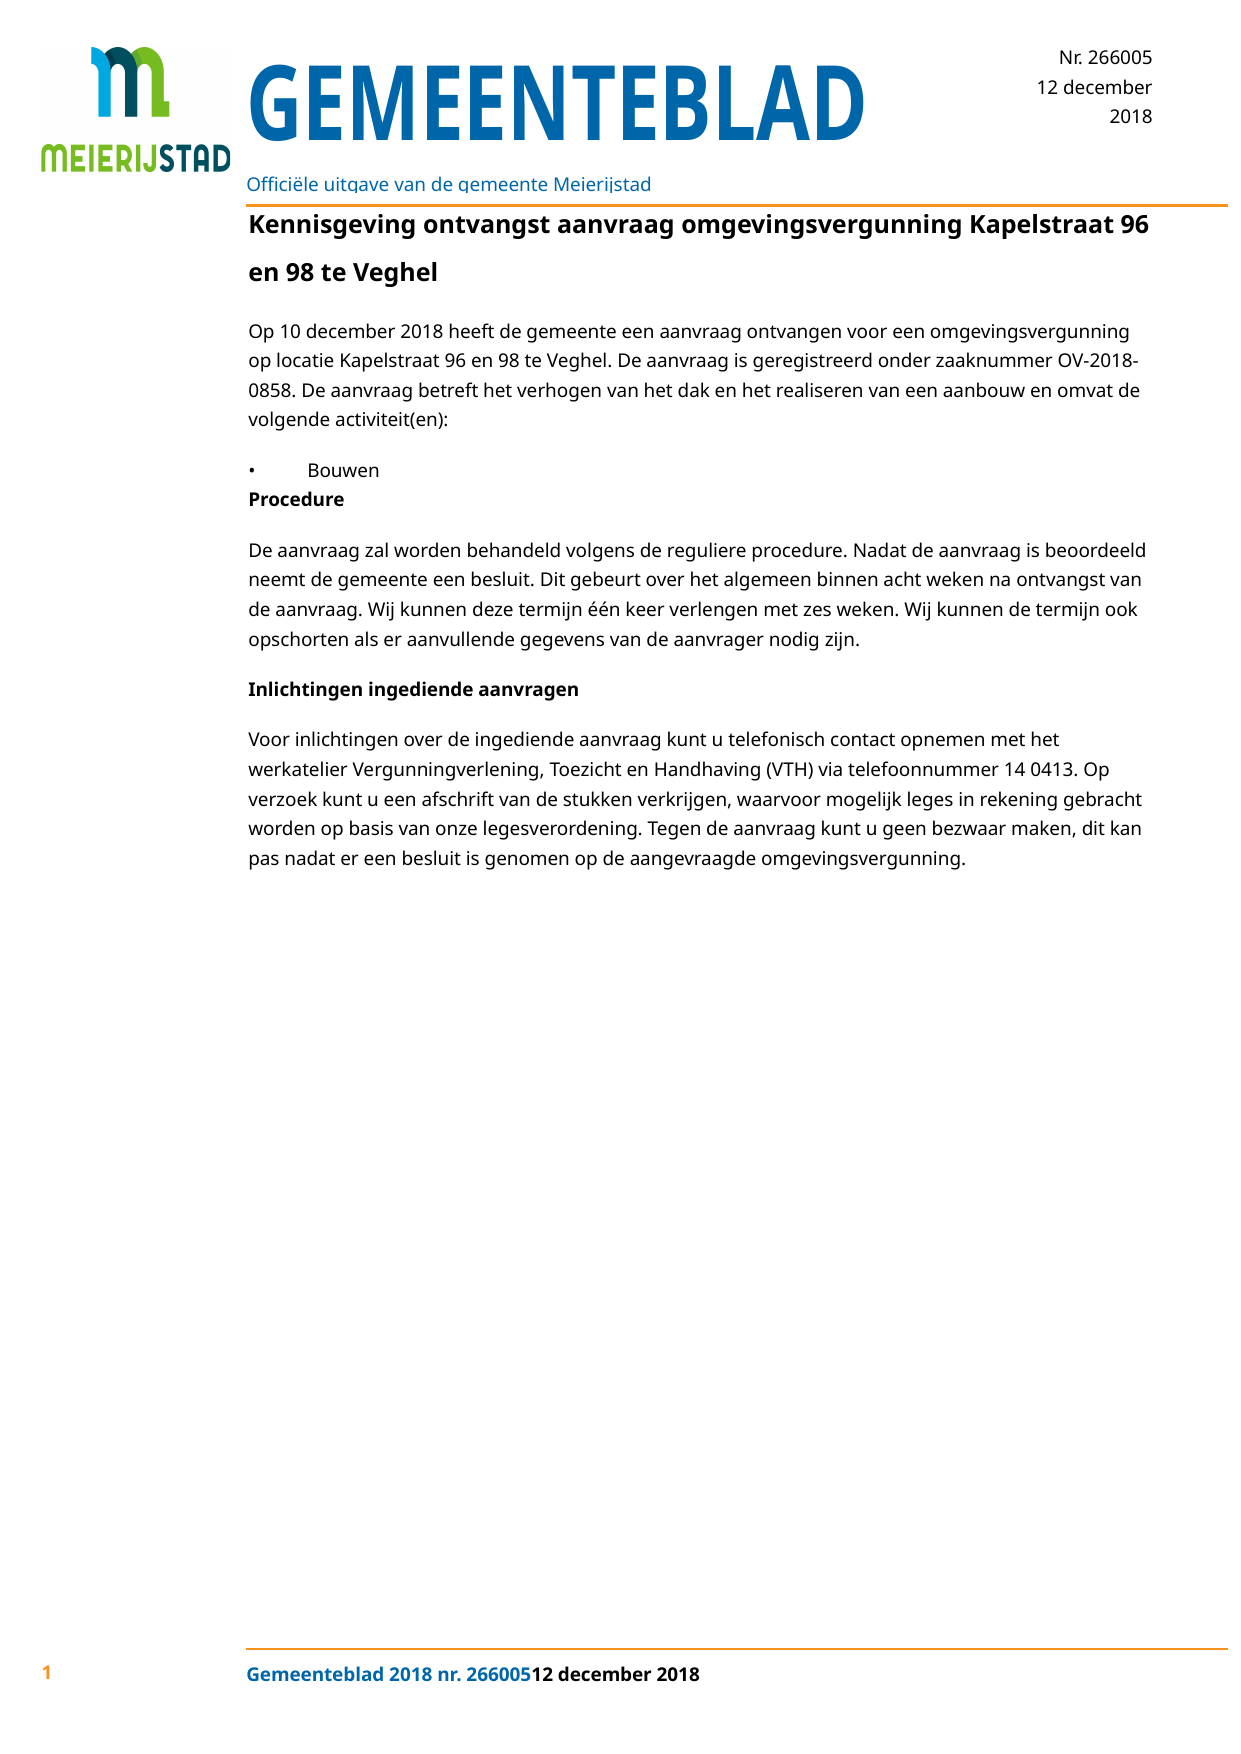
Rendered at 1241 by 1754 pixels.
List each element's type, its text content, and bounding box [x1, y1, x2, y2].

text Kennisgeving ontvangst aanvraag omgevingsvergunning Kapelstraat 96 en 98 te Veghel [248, 207, 1152, 288]
text Inlichtingen ingediende aanvragen [248, 676, 1152, 702]
picture [41, 47, 231, 172]
list Bouwen [248, 457, 1152, 483]
text Op 10 december 2018 heeft de gemeente een aanvraag ontvangen voor een omgevingsvergunning op locatie Kapelstraat 96 en 98 te Veghel. De aanvraag is geregistreerd onder zaaknummer OV-2018-0858. De aanvraag betreft het verhogen van het dak en het realiseren van een aanbouw en omvat de volgende activiteit(en): [248, 318, 1152, 432]
text De aanvraag zal worden behandeld volgens de reguliere procedure. Nadat de aanvraag is beoordeeld neemt de gemeente een besluit. Dit gebeurt over het algemeen binnen acht weken na ontvangst van de aanvraag. Wij kunnen deze termijn één keer verlengen met zes weken. Wij kunnen de termijn ook opschorten als er aanvullende gegevens van de aanvrager nodig zijn. [248, 537, 1152, 652]
text Procedure [248, 487, 1152, 512]
text Voor inlichtingen over de ingediende aanvraag kunt u telefonisch contact opnemen met het werkatelier Vergunningverlening, Toezicht en Handhaving (VTH) via telefoonnummer 14 0413. Op verzoek kunt u een afschrift van de stukken verkrijgen, waarvoor mogelijk leges in rekening gebracht worden op basis van onze legesverordening. Tegen de aanvraag kunt u geen bezwaar maken, dit kan pas nadat er een besluit is genomen op de aangevraagde omgevingsvergunning. [248, 727, 1152, 871]
